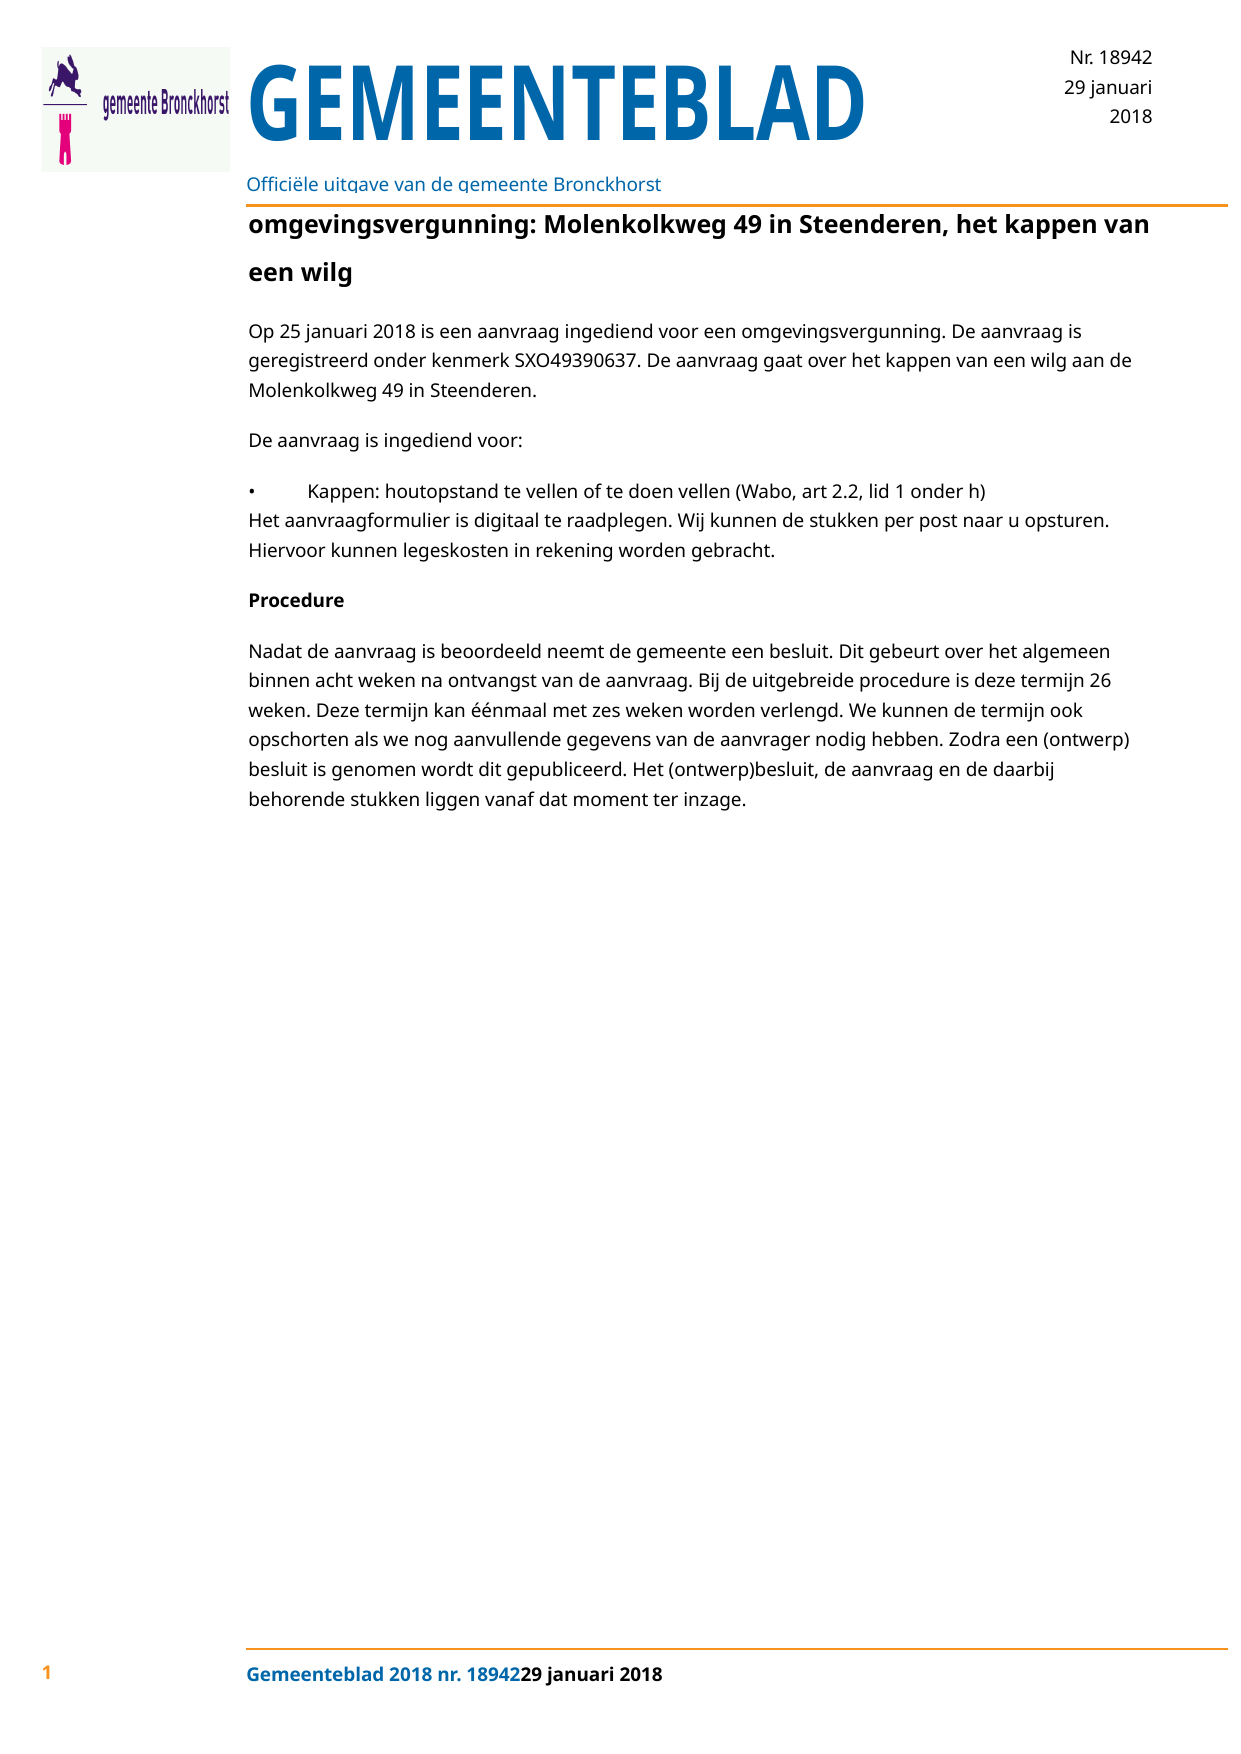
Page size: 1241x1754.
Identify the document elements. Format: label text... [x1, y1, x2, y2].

text Het aanvraagformulier is digitaal te raadplegen. Wij kunnen de stukken per post naar u opsturen. Hiervoor kunnen legeskosten in rekening worden gebracht. [248, 507, 1152, 563]
text Procedure [248, 587, 1152, 613]
list Kappen: houtopstand te vellen of te doen vellen (Wabo, art 2.2, lid 1 onder h) [248, 478, 1152, 504]
text Op 25 januari 2018 is een aanvraag ingediend voor een omgevingsvergunning. De aanvraag is geregistreerd onder kenmerk SXO49390637. De aanvraag gaat over het kappen van een wilg aan de Molenkolkweg 49 in Steenderen. [248, 318, 1152, 403]
text De aanvraag is ingediend voor: [248, 427, 1152, 453]
text omgevingsvergunning: Molenkolkweg 49 in Steenderen, het kappen van een wilg [248, 207, 1152, 288]
picture [41, 47, 231, 172]
text Nadat de aanvraag is beoordeeld neemt de gemeente een besluit. Dit gebeurt over het algemeen binnen acht weken na ontvangst van de aanvraag. Bij de uitgebreide procedure is deze termijn 26 weken. Deze termijn kan éénmaal met zes weken worden verlengd. We kunnen de termijn ook opschorten als we nog aanvullende gegevens van de aanvrager nodig hebben. Zodra een (ontwerp) besluit is genomen wordt dit gepubliceerd. Het (ontwerp)besluit, de aanvraag en de daarbij behorende stukken liggen vanaf dat moment ter inzage. [248, 638, 1152, 812]
